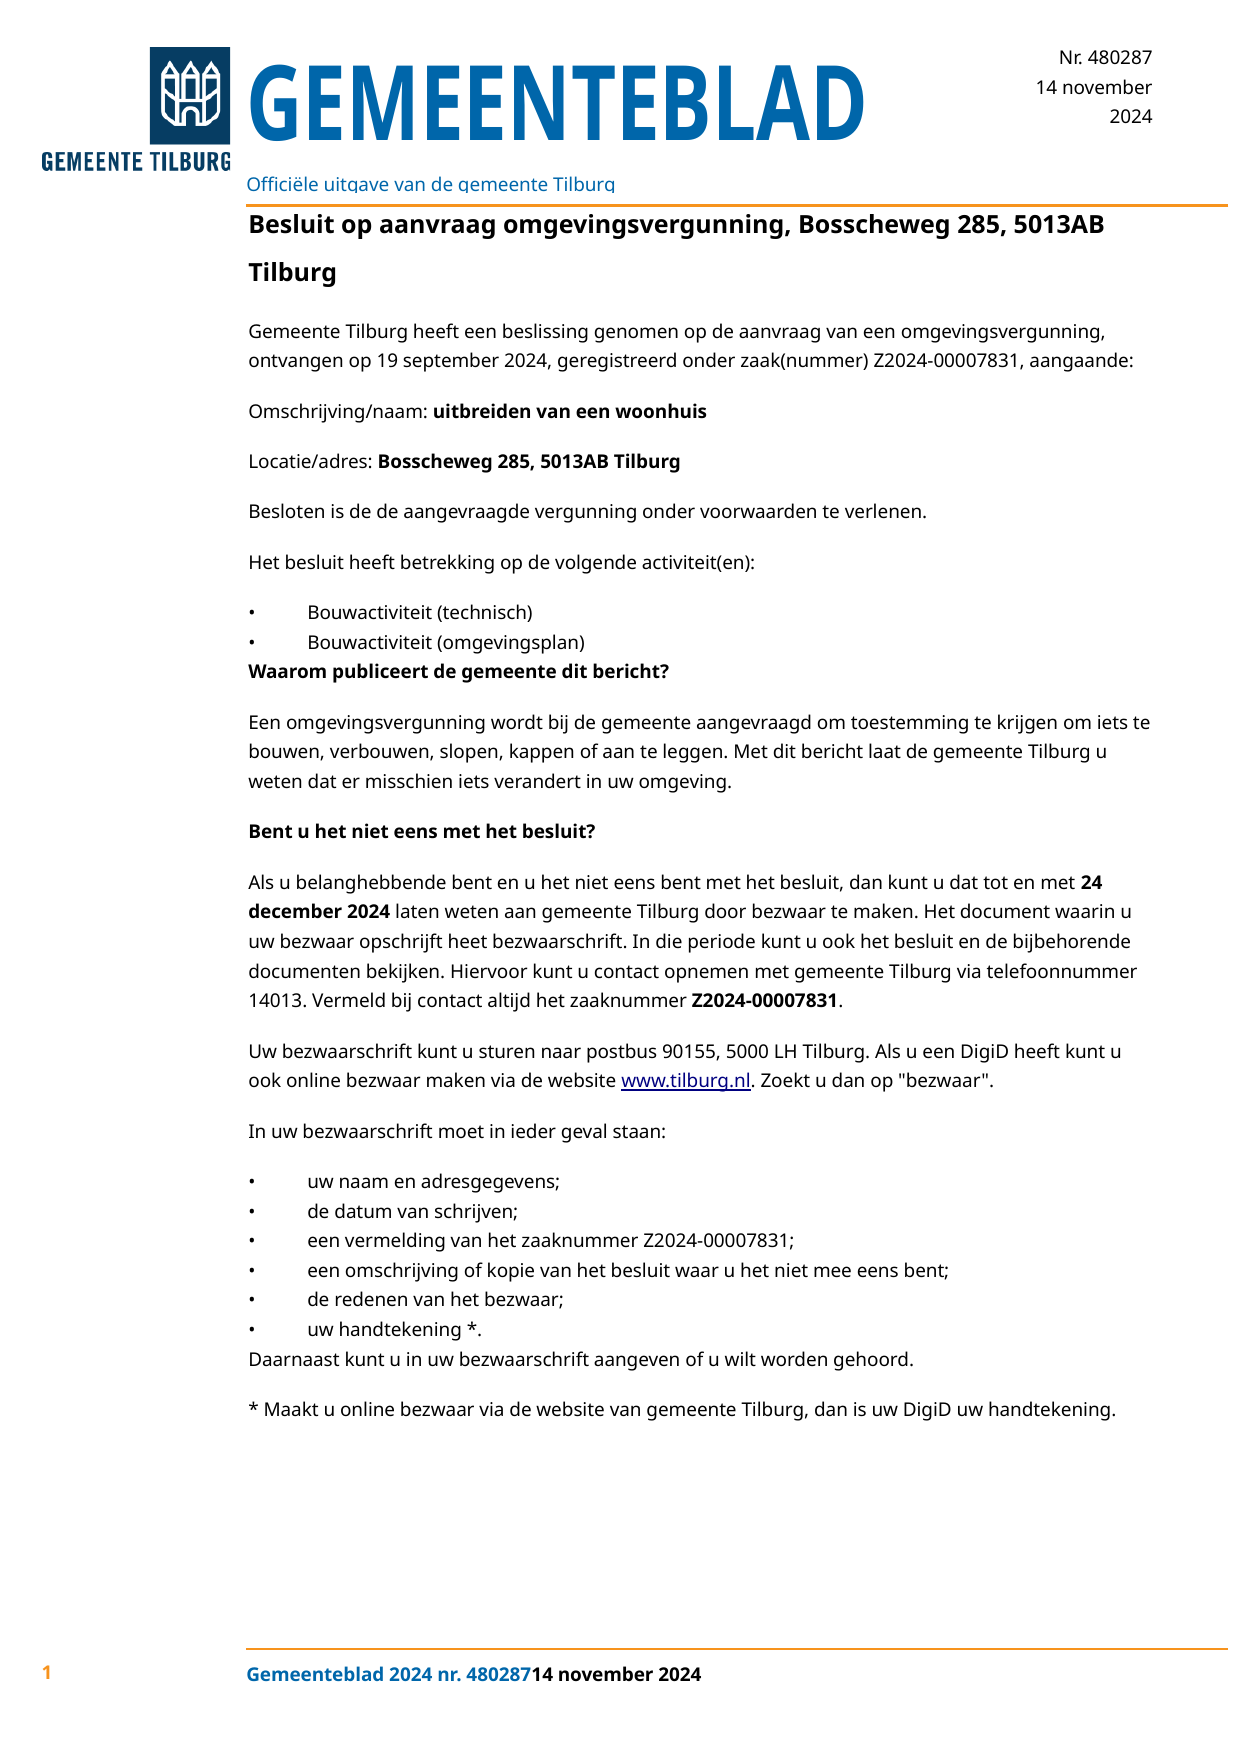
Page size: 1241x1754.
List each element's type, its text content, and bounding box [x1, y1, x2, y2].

text Het besluit heeft betrekking op de volgende activiteit(en): [248, 549, 1152, 575]
text * Maakt u online bezwaar via de website van gemeente Tilburg, dan is uw DigiD uw handtekening. [248, 1396, 1152, 1422]
list de datum van schrijven; [248, 1198, 1152, 1224]
text Waarom publiceert de gemeente dit bericht? [248, 659, 1152, 684]
text Besluit op aanvraag omgevingsvergunning, Bosscheweg 285, 5013AB Tilburg [248, 207, 1152, 288]
list een omschrijving of kopie van het besluit waar u het niet mee eens bent; [248, 1257, 1152, 1283]
picture [41, 47, 231, 172]
text Gemeente Tilburg heeft een beslissing genomen op de aanvraag van een omgevingsvergunning, ontvangen op 19 september 2024, geregistreerd onder zaak(nummer) Z2024-00007831, aangaande: [248, 318, 1152, 373]
list uw naam en adresgegevens; [248, 1168, 1152, 1194]
text Besloten is de de aangevraagde vergunning onder voorwaarden te verlenen. [248, 499, 1152, 524]
list een vermelding van het zaaknummer Z2024-00007831; [248, 1227, 1152, 1253]
list de redenen van het bezwaar; [248, 1287, 1152, 1312]
list uw handtekening *. [248, 1316, 1152, 1342]
text Uw bezwaarschrift kunt u sturen naar postbus 90155, 5000 LH Tilburg. Als u een DigiD heeft kunt u ook online bezwaar maken via de website www.tilburg.nl. Zoekt u dan op "bezwaar". [248, 1038, 1152, 1093]
list Bouwactiviteit (omgevingsplan) [248, 629, 1152, 655]
text Locatie/adres: Bosscheweg 285, 5013AB Tilburg [248, 448, 1152, 474]
text Als u belanghebbende bent en u het niet eens bent met het besluit, dan kunt u dat tot en met 24 december 2024 laten weten aan gemeente Tilburg door bezwaar te maken. Het document waarin u uw bezwaar opschrijft heet bezwaarschrift. In die periode kunt u ook het besluit en de bijbehorende documenten bekijken. Hiervoor kunt u contact opnemen met gemeente Tilburg via telefoonnummer 14013. Vermeld bij contact altijd het zaaknummer Z2024-00007831. [248, 869, 1152, 1013]
list Bouwactiviteit (technisch) [248, 599, 1152, 625]
text In uw bezwaarschrift moet in ieder geval staan: [248, 1118, 1152, 1144]
text Daarnaast kunt u in uw bezwaarschrift aangeven of u wilt worden gehoord. [248, 1346, 1152, 1372]
text Omschrijving/naam: uitbreiden van een woonhuis [248, 398, 1152, 424]
text Een omgevingsvergunning wordt bij de gemeente aangevraagd om toestemming te krijgen om iets te bouwen, verbouwen, slopen, kappen of aan te leggen. Met dit bericht laat de gemeente Tilburg u weten dat er misschien iets verandert in uw omgeving. [248, 709, 1152, 794]
text Bent u het niet eens met het besluit? [248, 819, 1152, 844]
